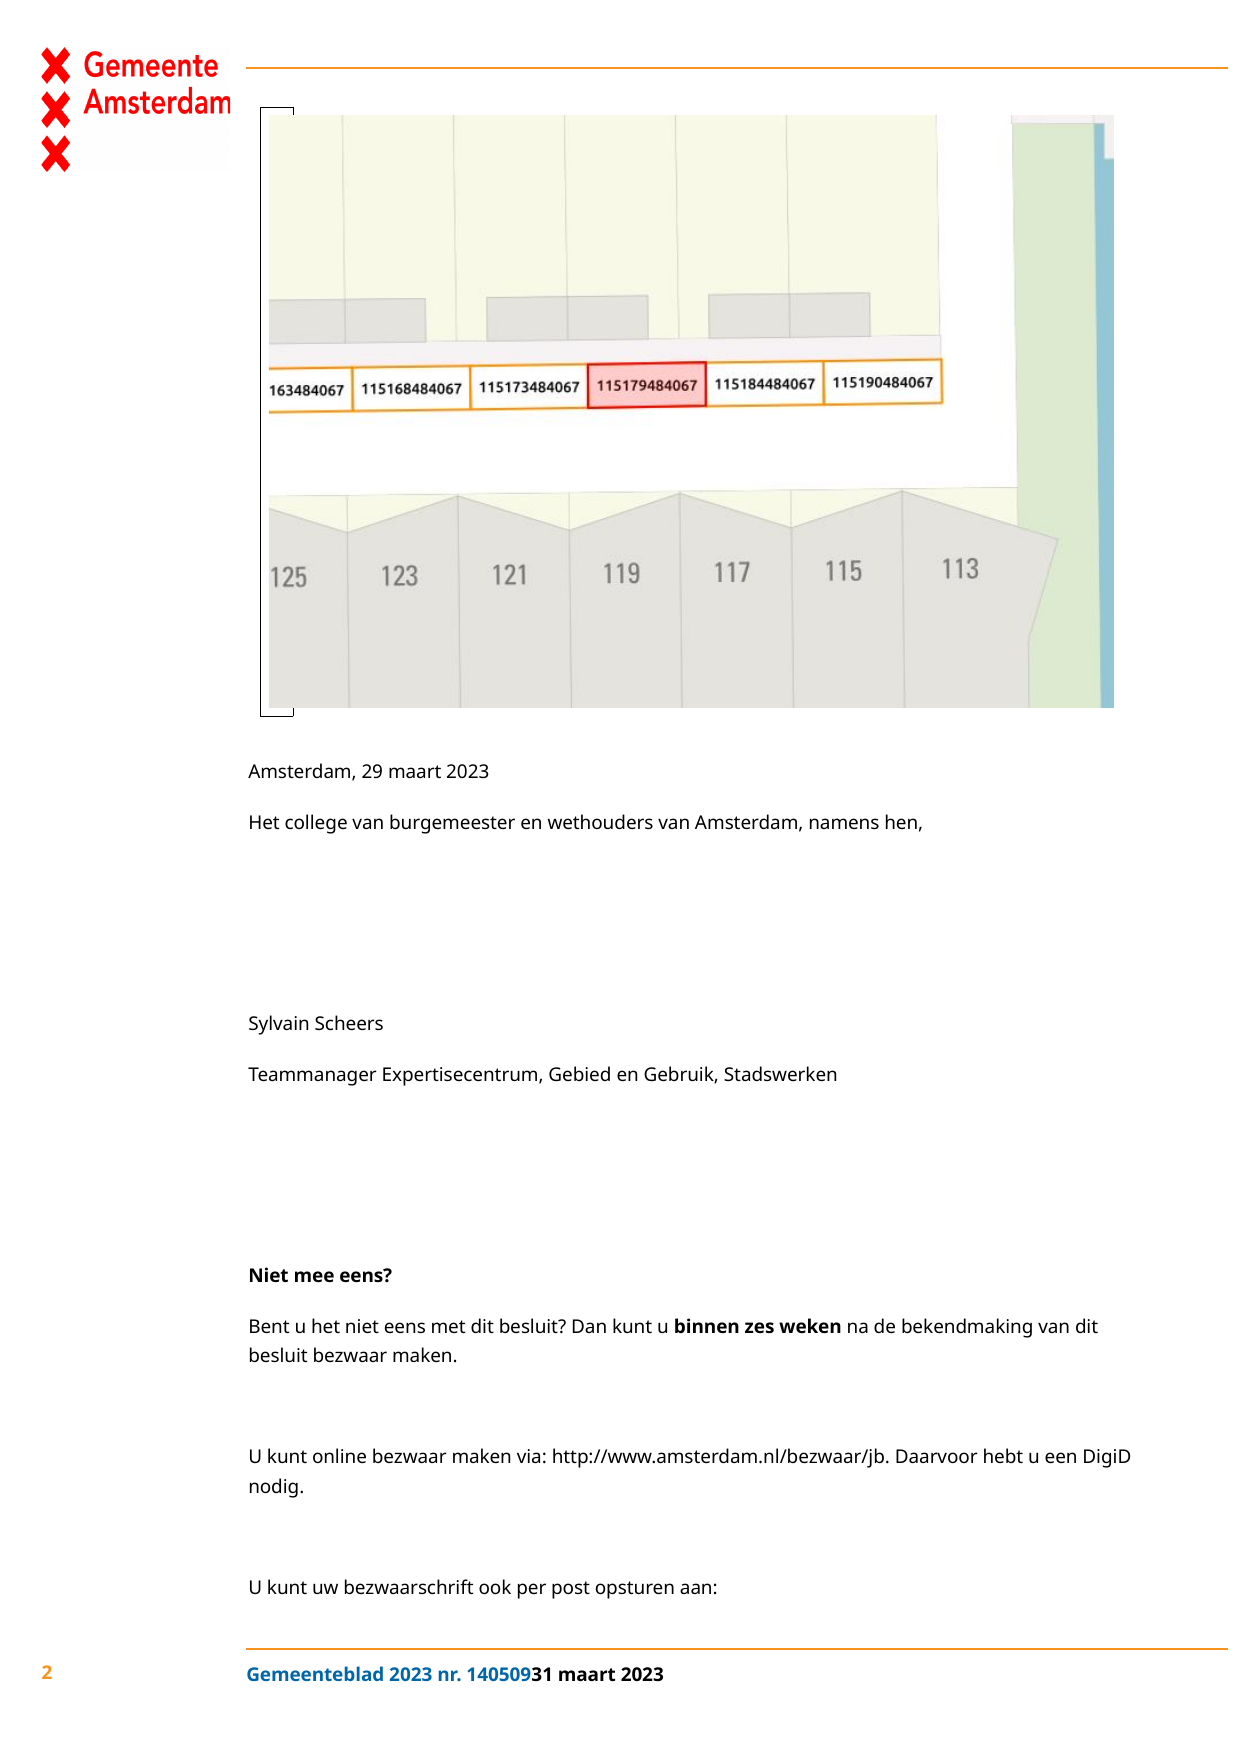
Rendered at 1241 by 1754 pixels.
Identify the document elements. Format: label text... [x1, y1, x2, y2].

text Sylvain Scheers [248, 1011, 1152, 1036]
text U kunt online bezwaar maken via: http://www.amsterdam.nl/bezwaar/jb. Daarvoor hebt u een DigiD nodig. [248, 1443, 1152, 1499]
text Het college van burgemeester en wethouders van Amsterdam, namens hen, [248, 809, 1152, 835]
text Niet mee eens? [248, 1263, 1152, 1288]
text Bent u het niet eens met dit besluit? Dan kunt u binnen zes weken na de bekendmaking van dit besluit bezwaar maken. [248, 1313, 1152, 1368]
text Teammanager Expertisecentrum, Gebied en Gebruik, Stadswerken [248, 1061, 1152, 1087]
picture [41, 47, 231, 172]
text U kunt uw bezwaarschrift ook per post opsturen aan: [248, 1574, 1152, 1600]
picture [268, 115, 1114, 708]
text Amsterdam, 29 maart 2023 [248, 758, 1152, 784]
